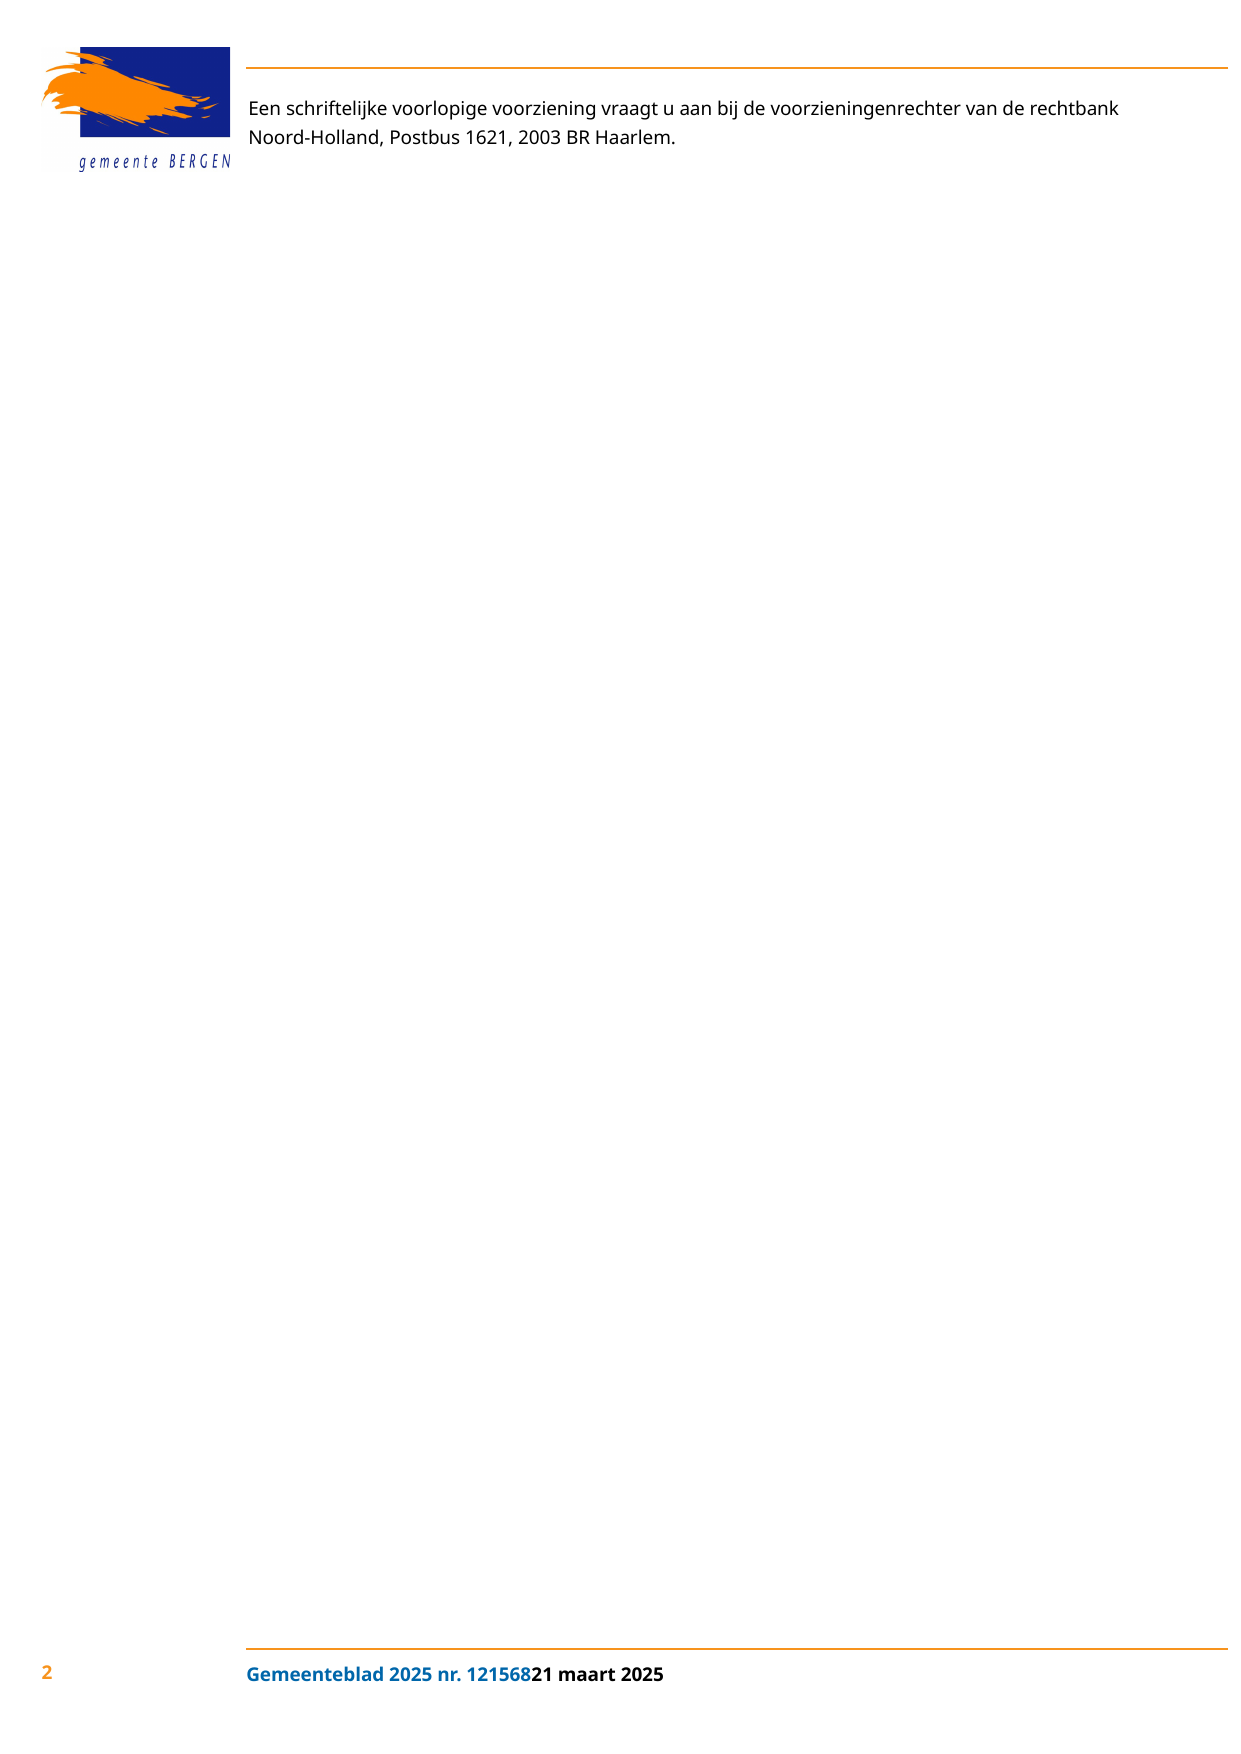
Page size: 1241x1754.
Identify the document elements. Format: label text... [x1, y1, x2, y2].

text Een schriftelijke voorlopige voorziening vraagt u aan bij de voorzieningenrechter van de rechtbank Noord-Holland, Postbus 1621, 2003 BR Haarlem. [248, 95, 1152, 150]
picture [41, 47, 231, 172]
